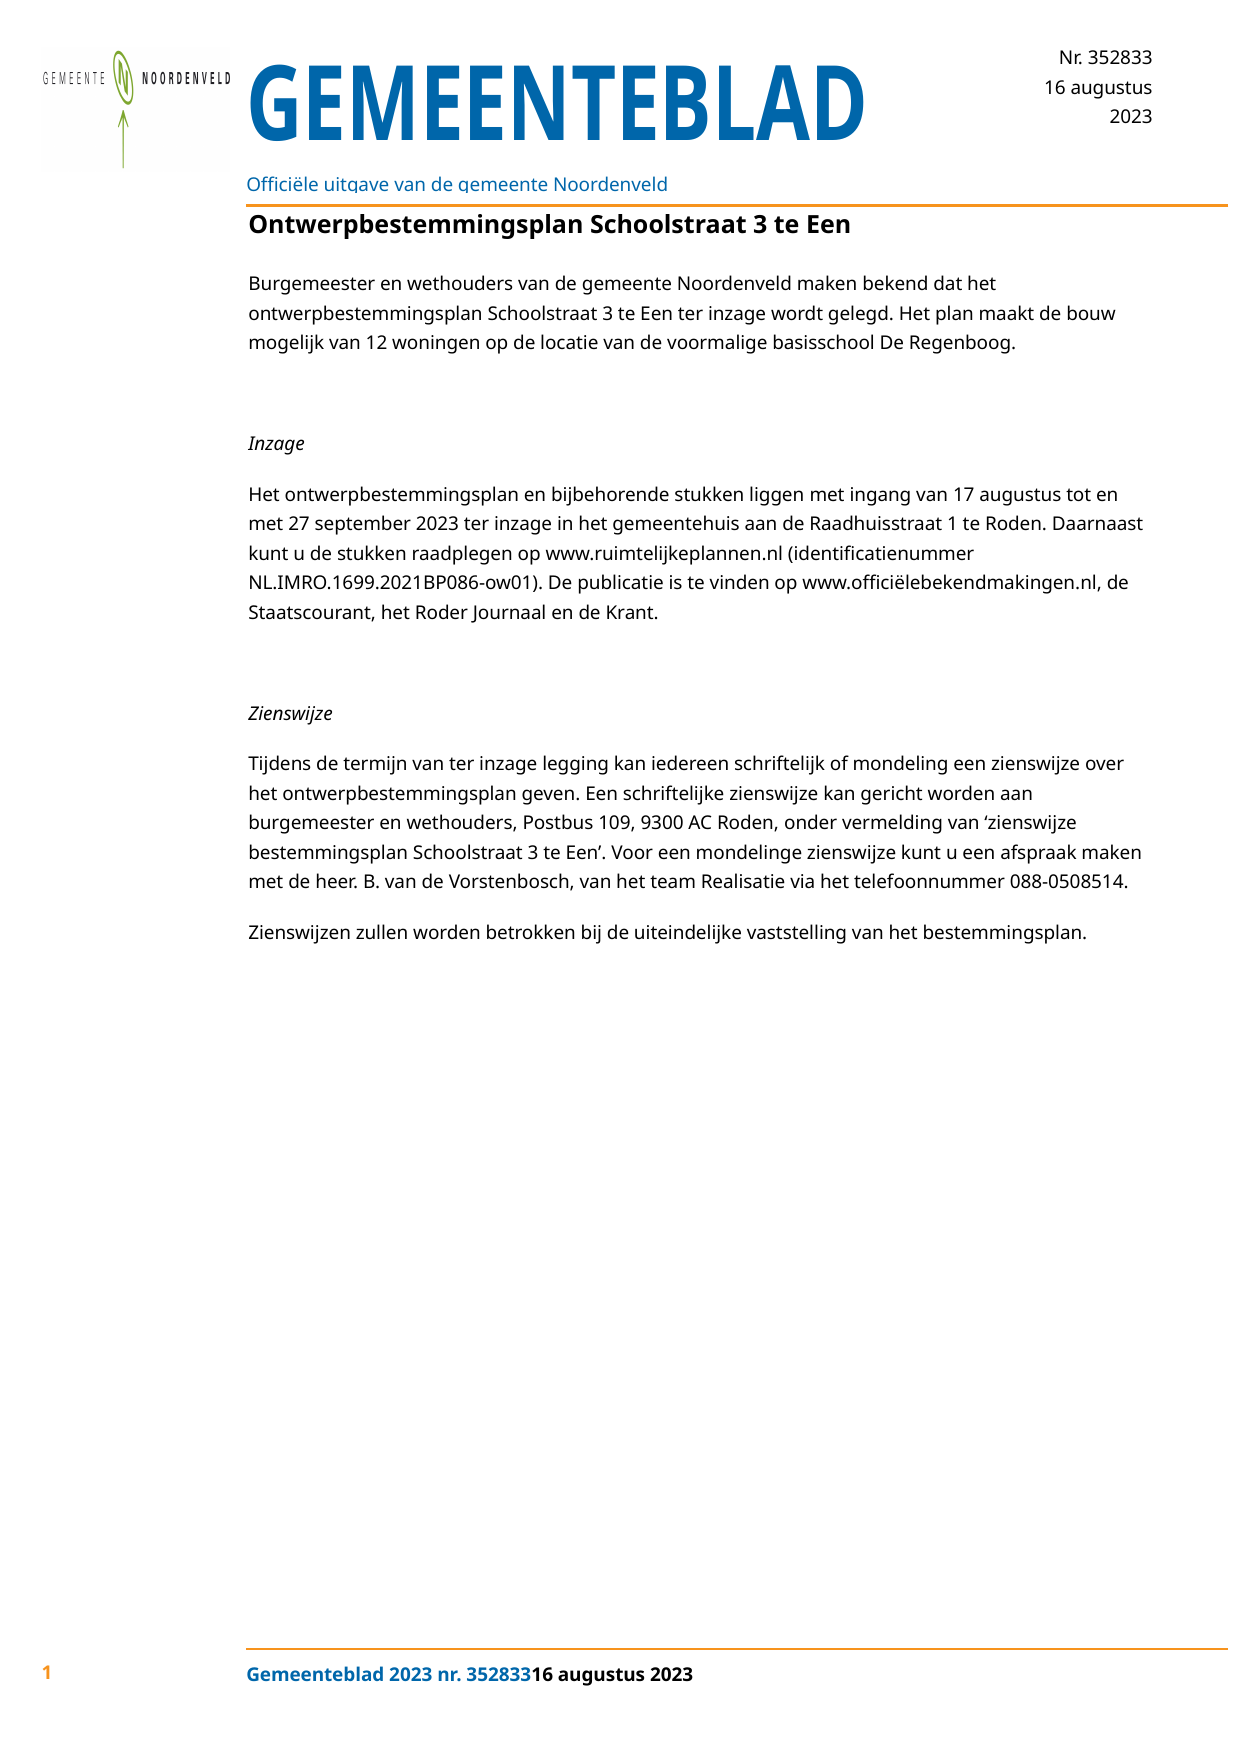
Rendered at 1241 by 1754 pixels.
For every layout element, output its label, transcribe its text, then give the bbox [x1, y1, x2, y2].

text Tijdens de termijn van ter inzage legging kan iedereen schriftelijk of mondeling een zienswijze over het ontwerpbestemmingsplan geven. Een schriftelijke zienswijze kan gericht worden aan burgemeester en wethouders, Postbus 109, 9300 AC Roden, onder vermelding van ‘zienswijze bestemmingsplan Schoolstraat 3 te Een’. Voor een mondelinge zienswijze kunt u een afspraak maken met de heer. B. van de Vorstenbosch, van het team Realisatie via het telefoonnummer 088-0508514. [248, 750, 1152, 894]
text Burgemeester en wethouders van de gemeente Noordenveld maken bekend dat het ontwerpbestemmingsplan Schoolstraat 3 te Een ter inzage wordt gelegd. Het plan maakt de bouw mogelijk van 12 woningen op de locatie van de voormalige basisschool De Regenboog. [248, 270, 1152, 355]
text Ontwerpbestemmingsplan Schoolstraat 3 te Een [248, 207, 1152, 241]
text Zienswijze [248, 700, 1152, 726]
picture [41, 47, 231, 172]
text Inzage [248, 430, 1152, 456]
text Het ontwerpbestemmingsplan en bijbehorende stukken liggen met ingang van 17 augustus tot en met 27 september 2023 ter inzage in het gemeentehuis aan de Raadhuisstraat 1 te Roden. Daarnaast kunt u de stukken raadplegen op www.ruimtelijkeplannen.nl (identificatienummer NL.IMRO.1699.2021BP086-ow01). De publicatie is te vinden op www.officiëlebekendmakingen.nl, de Staatscourant, het Roder Journaal en de Krant. [248, 481, 1152, 625]
text Zienswijzen zullen worden betrokken bij de uiteindelijke vaststelling van het bestemmingsplan. [248, 919, 1152, 945]
